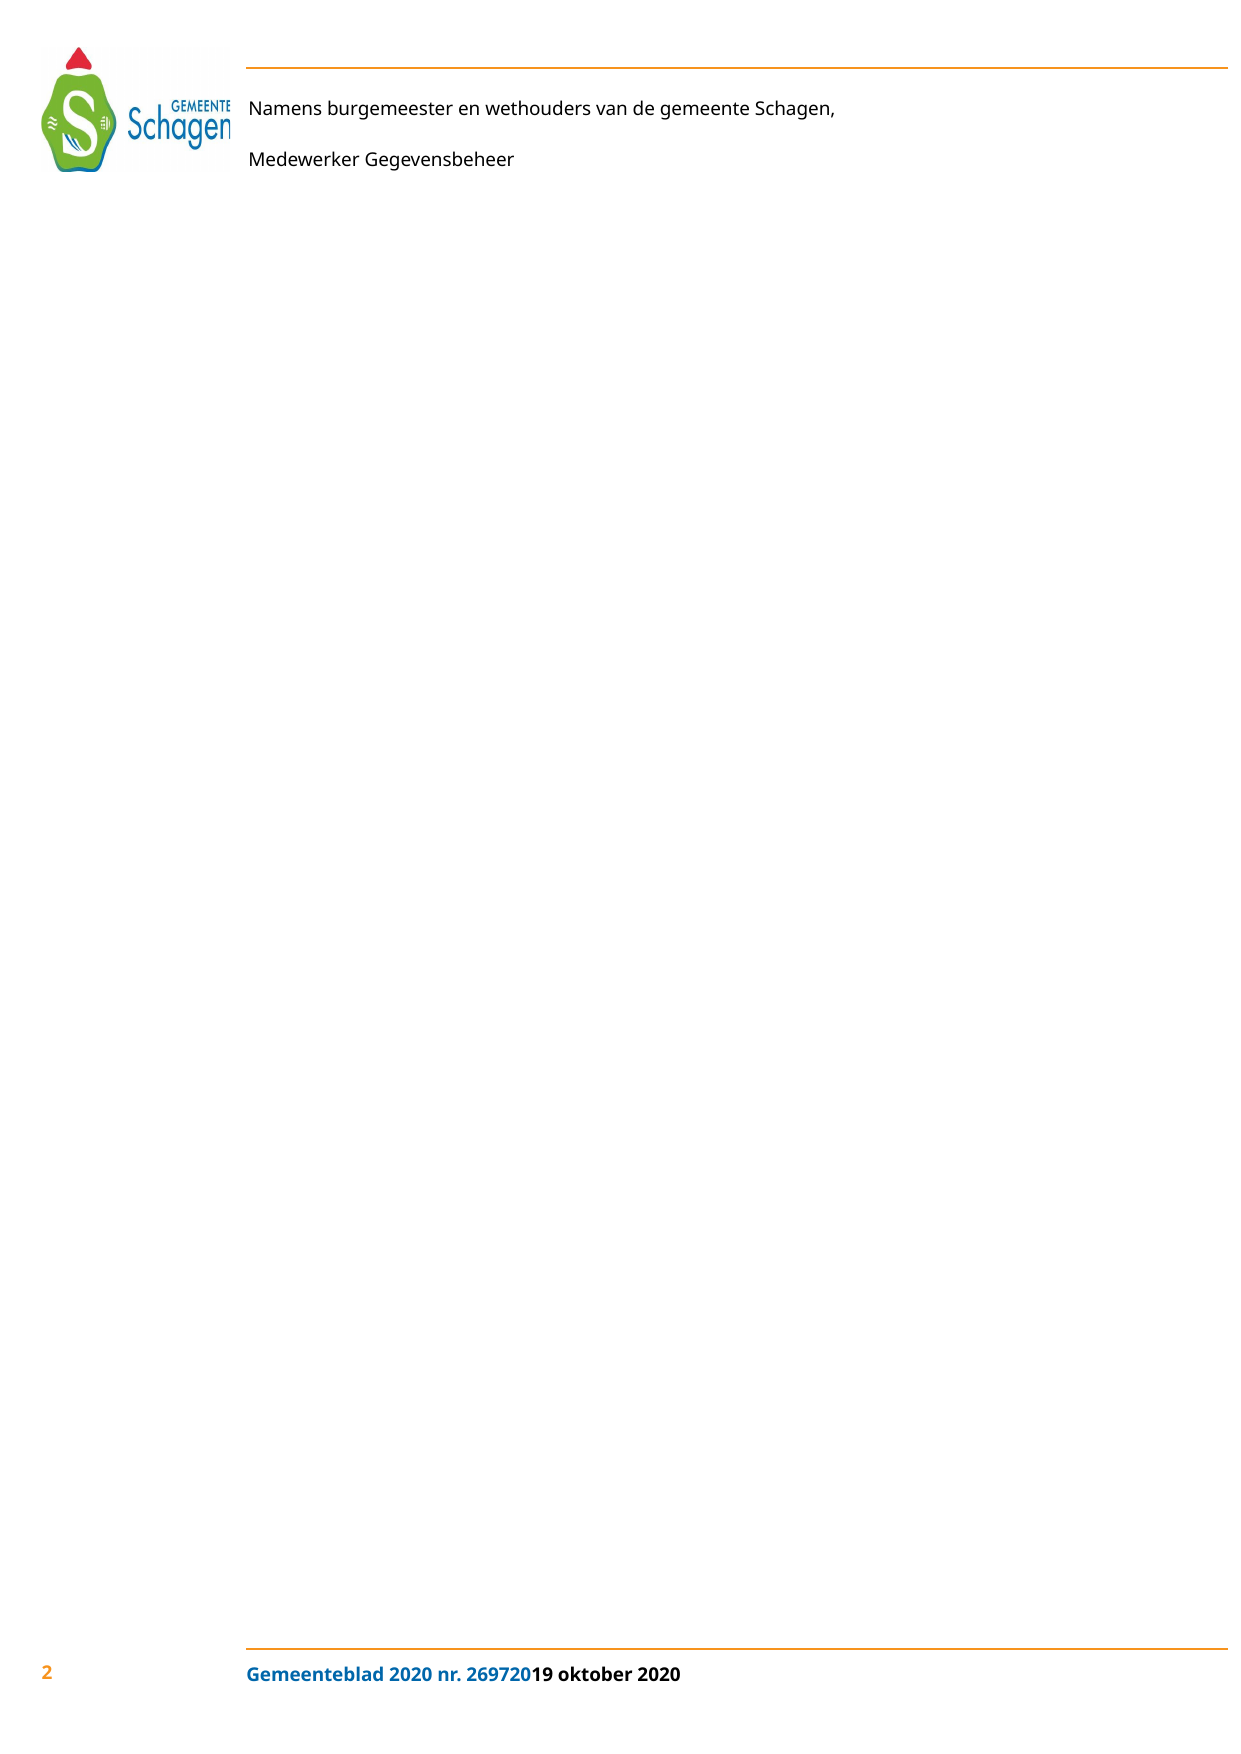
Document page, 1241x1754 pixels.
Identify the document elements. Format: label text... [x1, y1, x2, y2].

picture [41, 47, 231, 172]
text Namens burgemeester en wethouders van de gemeente Schagen, [248, 95, 1152, 121]
text Medewerker Gegevensbeheer [248, 146, 1152, 172]
